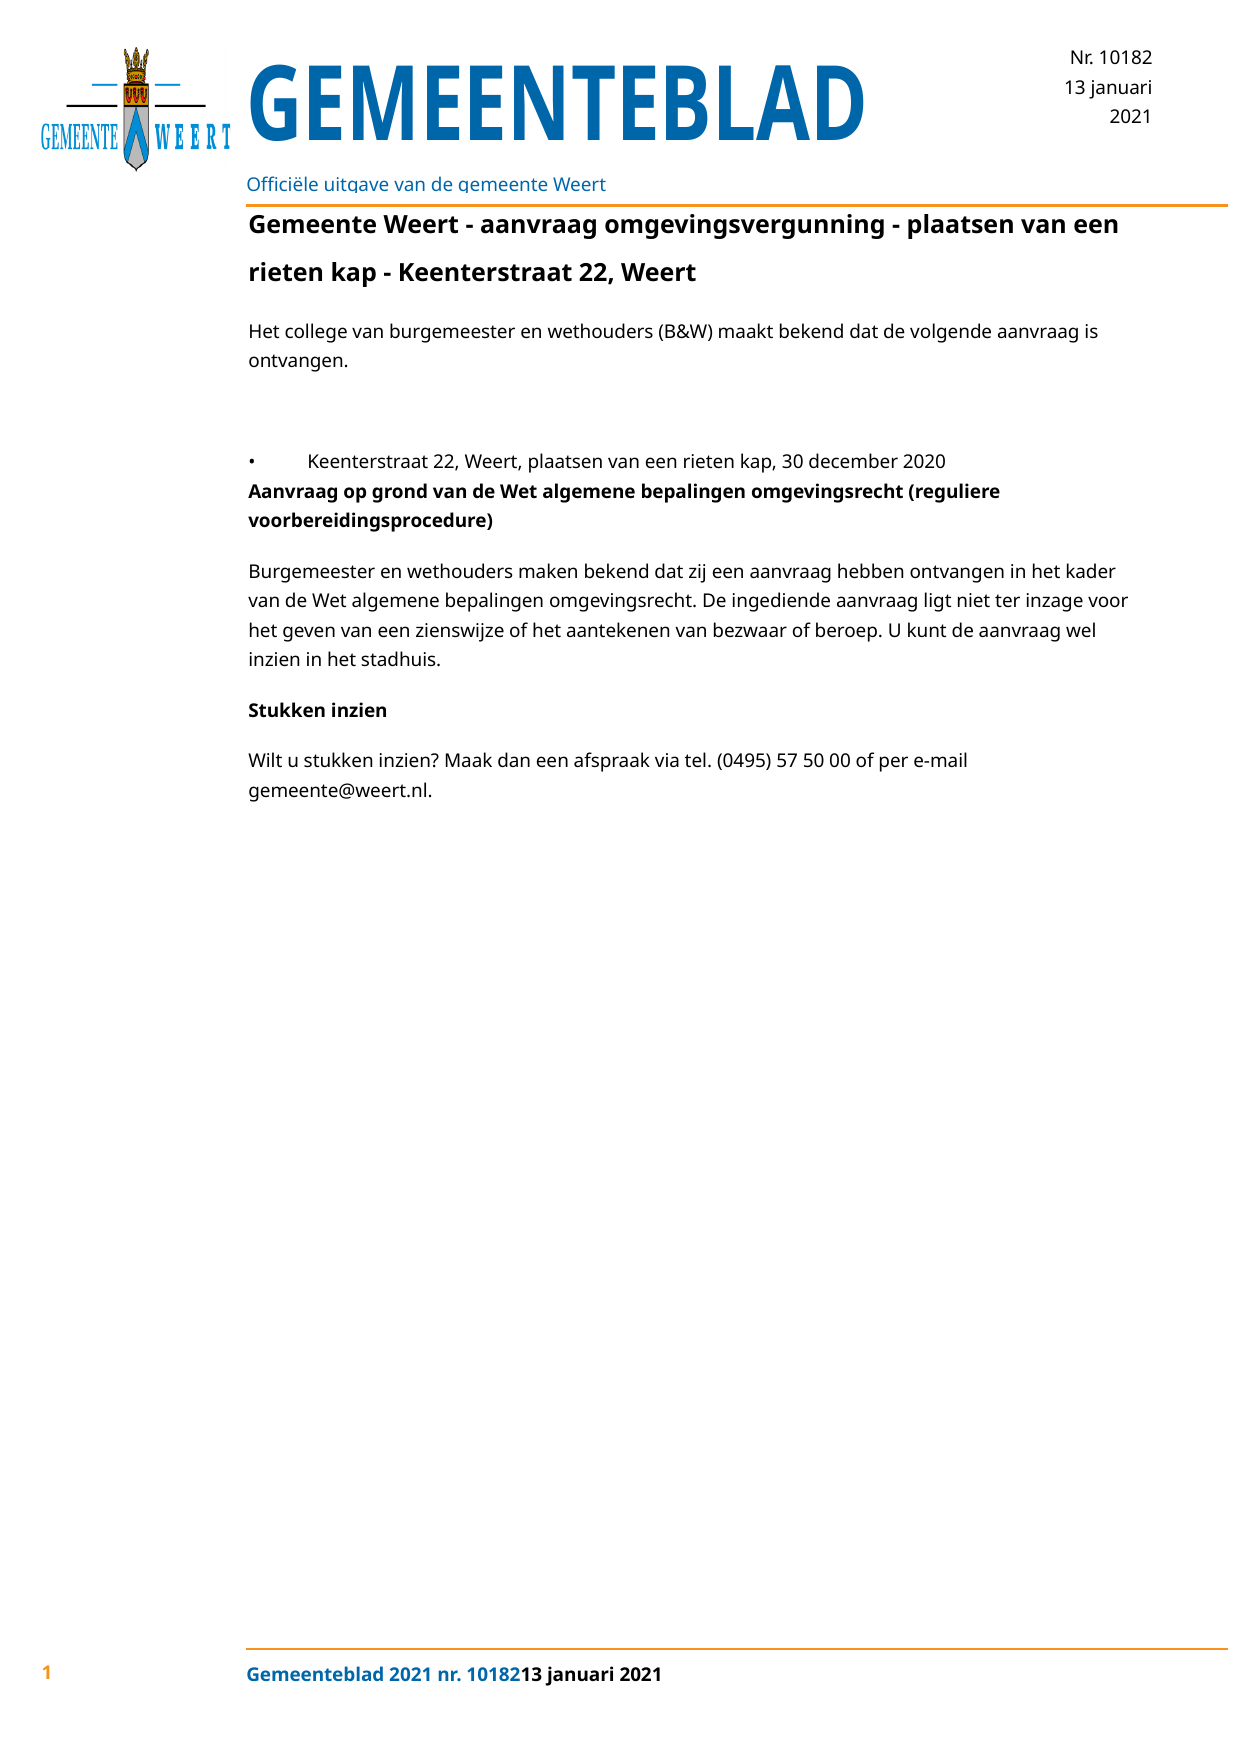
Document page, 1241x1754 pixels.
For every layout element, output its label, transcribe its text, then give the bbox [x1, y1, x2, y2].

text Stukken inzien [248, 697, 1152, 723]
text Het college van burgemeester en wethouders (B&W) maakt bekend dat de volgende aanvraag is ontvangen. [248, 318, 1152, 373]
text Burgemeester en wethouders maken bekend dat zij een aanvraag hebben ontvangen in het kader van de Wet algemene bepalingen omgevingsrecht. De ingediende aanvraag ligt niet ter inzage voor het geven van een zienswijze of het aantekenen van bezwaar of beroep. U kunt de aanvraag wel inzien in het stadhuis. [248, 558, 1152, 672]
text Aanvraag op grond van de Wet algemene bepalingen omgevingsrecht (reguliere voorbereidingsprocedure) [248, 478, 1152, 533]
list Keenterstraat 22, Weert, plaatsen van een rieten kap, 30 december 2020 [248, 448, 1152, 474]
text Wilt u stukken inzien? Maak dan een afspraak via tel. (0495) 57 50 00 of per e-mail gemeente@weert.nl. [248, 747, 1152, 803]
text Gemeente Weert - aanvraag omgevingsvergunning - plaatsen van een rieten kap - Keenterstraat 22, Weert [248, 207, 1152, 288]
picture [41, 47, 231, 172]
